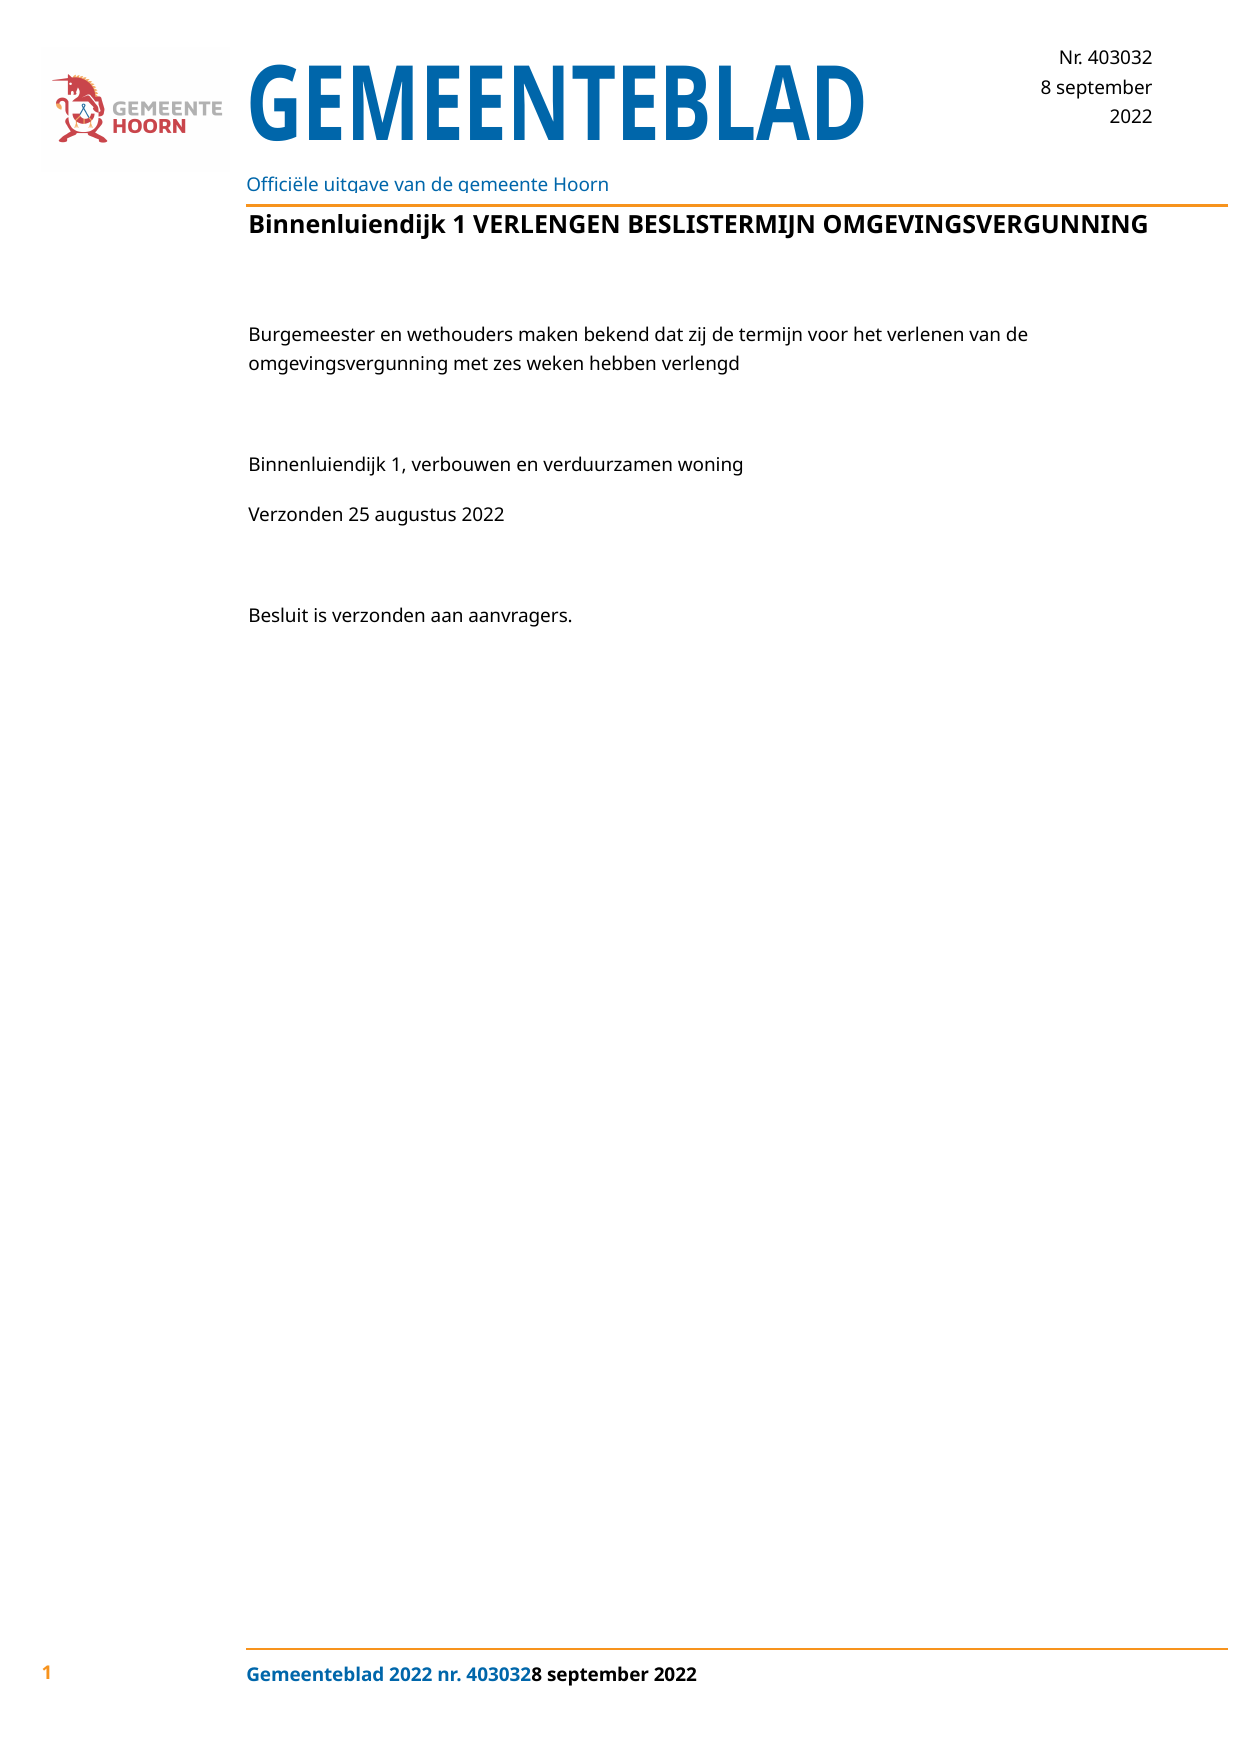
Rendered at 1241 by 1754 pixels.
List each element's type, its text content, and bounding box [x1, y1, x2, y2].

picture [41, 47, 231, 172]
text Binnenluiendijk 1, verbouwen en verduurzamen woning [248, 451, 1152, 477]
text Binnenluiendijk 1 VERLENGEN BESLISTERMIJN OMGEVINGSVERGUNNING [248, 207, 1152, 241]
text Verzonden 25 augustus 2022 [248, 502, 1152, 527]
text Besluit is verzonden aan aanvragers. [248, 602, 1152, 628]
text Burgemeester en wethouders maken bekend dat zij de termijn voor het verlenen van de omgevingsvergunning met zes weken hebben verlengd [248, 321, 1152, 376]
